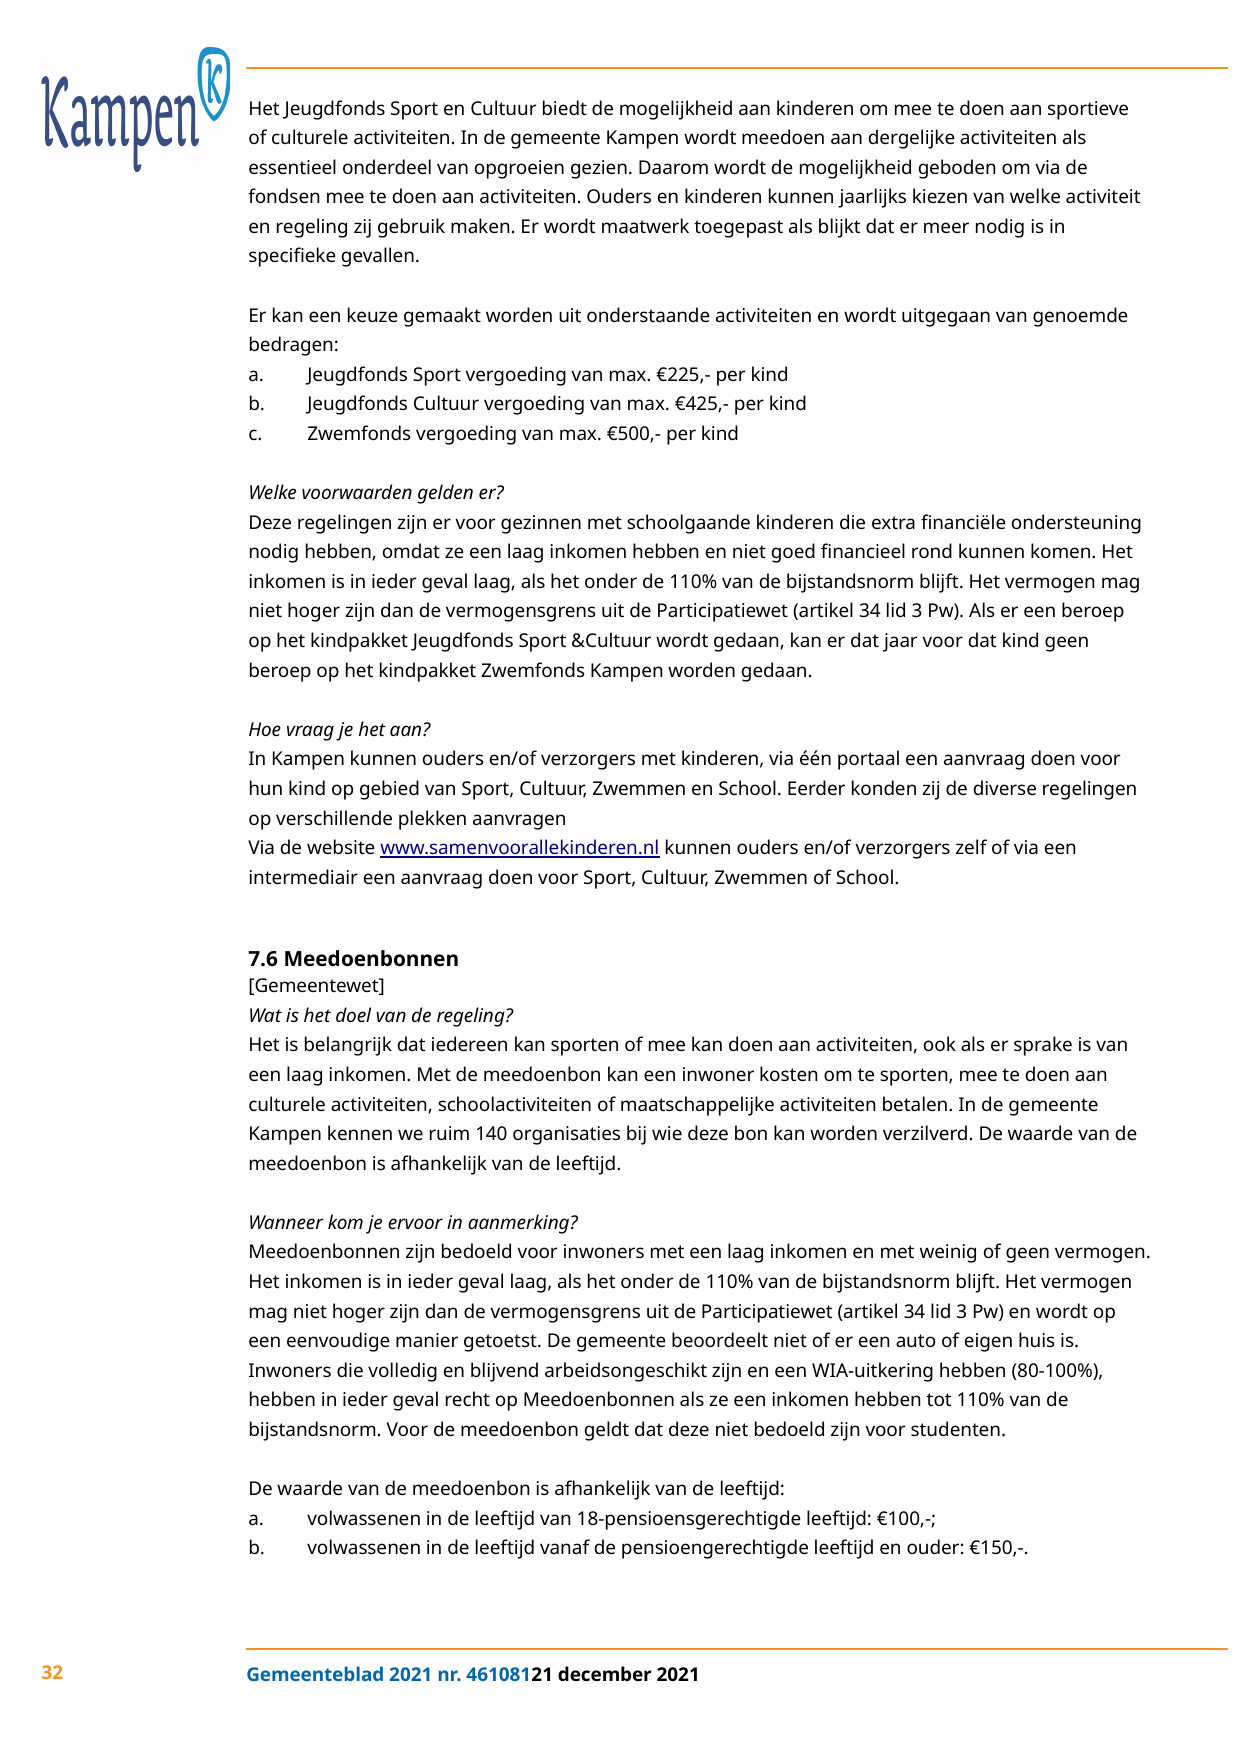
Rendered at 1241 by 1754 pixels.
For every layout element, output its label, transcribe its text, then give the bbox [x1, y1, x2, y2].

text De waarde van de meedoenbon is afhankelijk van de leeftijd: [248, 1475, 1152, 1501]
list Jeugdfonds Cultuur vergoeding van max. €425,- per kind [248, 391, 1152, 416]
text Wanneer kom je ervoor in aanmerking? [248, 1209, 1152, 1235]
text Via de website www.samenvoorallekinderen.nl kunnen ouders en/of verzorgers zelf of via een intermediair een aanvraag doen voor Sport, Cultuur, Zwemmen of School. [248, 834, 1152, 890]
text 7.6 Meedoenbonnen [248, 944, 1152, 972]
text Hoe vraag je het aan? [248, 716, 1152, 742]
text Het is belangrijk dat iedereen kan sporten of mee kan doen aan activiteiten, ook als er sprake is van een laag inkomen. Met de meedoenbon kan een inwoner kosten om te sporten, mee te doen aan culturele activiteiten, schoolactiviteiten of maatschappelijke activiteiten betalen. In de gemeente Kampen kennen we ruim 140 organisaties bij wie deze bon kan worden verzilverd. De waarde van de meedoenbon is afhankelijk van de leeftijd. [248, 1032, 1152, 1176]
list Zwemfonds vergoeding van max. €500,- per kind [248, 420, 1152, 446]
text In Kampen kunnen ouders en/of verzorgers met kinderen, via één portaal een aanvraag doen voor hun kind op gebied van Sport, Cultuur, Zwemmen en School. Eerder konden zij de diverse regelingen op verschillende plekken aanvragen [248, 746, 1152, 831]
text Welke voorwaarden gelden er? [248, 479, 1152, 505]
text Meedoenbonnen zijn bedoeld voor inwoners met een laag inkomen en met weinig of geen vermogen. Het inkomen is in ieder geval laag, als het onder de 110% van de bijstandsnorm blijft. Het vermogen mag niet hoger zijn dan de vermogensgrens uit de Participatiewet (artikel 34 lid 3 Pw) en wordt op een eenvoudige manier getoetst. De gemeente beoordeelt niet of er een auto of eigen huis is. Inwoners die volledig en blijvend arbeidsongeschikt zijn en een WIA-uitkering hebben (80-100%), hebben in ieder geval recht op Meedoenbonnen als ze een inkomen hebben tot 110% van de bijstandsnorm. Voor de meedoenbon geldt dat deze niet bedoeld zijn voor studenten. [248, 1239, 1152, 1442]
text Wat is het doel van de regeling? [248, 1002, 1152, 1028]
list volwassenen in de leeftijd vanaf de pensioengerechtigde leeftijd en ouder: €150,-. [248, 1534, 1152, 1560]
text Er kan een keuze gemaakt worden uit onderstaande activiteiten en wordt uitgegaan van genoemde bedragen: [248, 302, 1152, 357]
text Het Jeugdfonds Sport en Cultuur biedt de mogelijkheid aan kinderen om mee te doen aan sportieve of culturele activiteiten. In de gemeente Kampen wordt meedoen aan dergelijke activiteiten als essentieel onderdeel van opgroeien gezien. Daarom wordt de mogelijkheid geboden om via de fondsen mee te doen aan activiteiten. Ouders en kinderen kunnen jaarlijks kiezen van welke activiteit en regeling zij gebruik maken. Er wordt maatwerk toegepast als blijkt dat er meer nodig is in specifieke gevallen. [248, 95, 1152, 268]
text Deze regelingen zijn er voor gezinnen met schoolgaande kinderen die extra financiële ondersteuning nodig hebben, omdat ze een laag inkomen hebben en niet goed financieel rond kunnen komen. Het inkomen is in ieder geval laag, als het onder de 110% van de bijstandsnorm blijft. Het vermogen mag niet hoger zijn dan de vermogensgrens uit de Participatiewet (artikel 34 lid 3 Pw). Als er een beroep op het kindpakket Jeugdfonds Sport &Cultuur wordt gedaan, kan er dat jaar voor dat kind geen beroep op het kindpakket Zwemfonds Kampen worden gedaan. [248, 509, 1152, 683]
text [Gemeentewet] [248, 972, 1152, 998]
list Jeugdfonds Sport vergoeding van max. €225,- per kind [248, 361, 1152, 387]
picture [41, 47, 231, 172]
list volwassenen in de leeftijd van 18-pensioensgerechtigde leeftijd: €100,-; [248, 1505, 1152, 1531]
